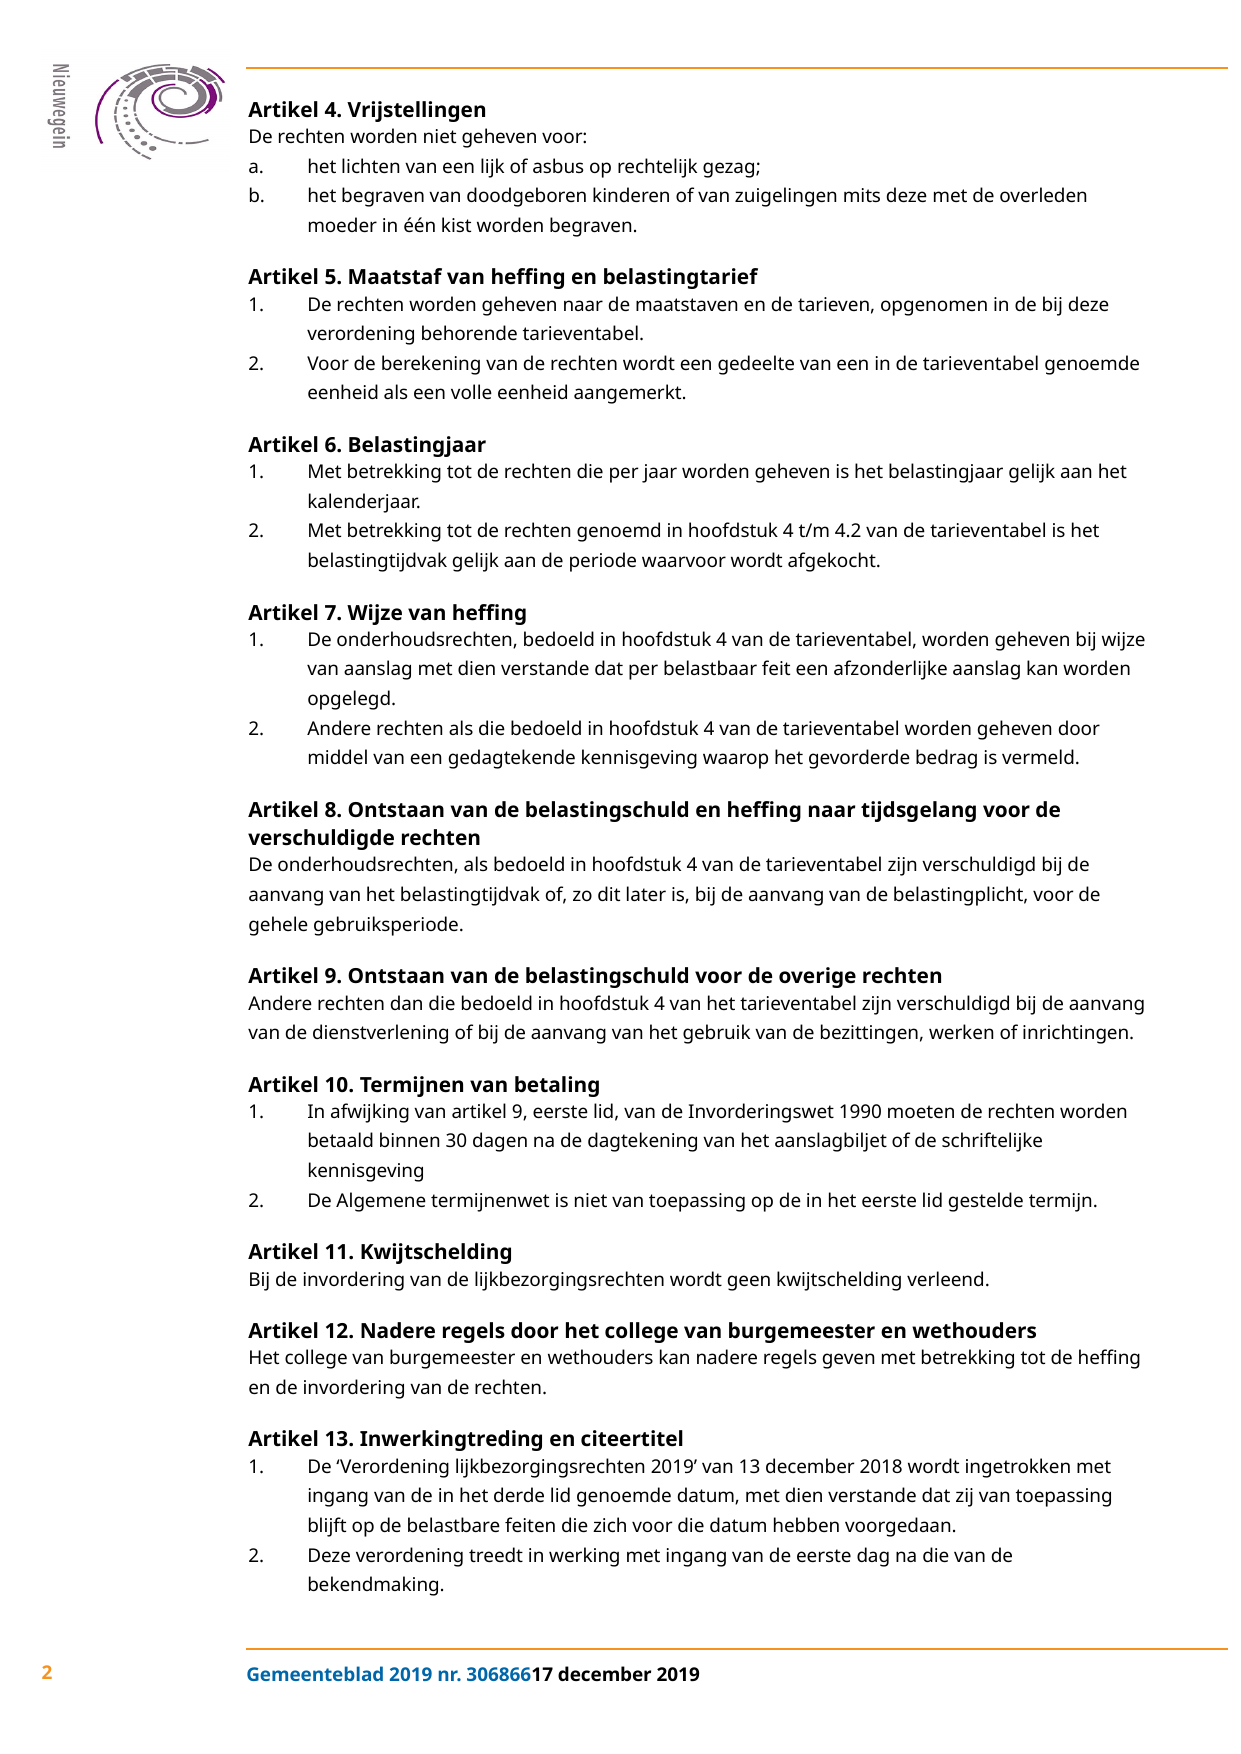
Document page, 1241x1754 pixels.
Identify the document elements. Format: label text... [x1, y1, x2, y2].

text Artikel 10. Termijnen van betaling [248, 1070, 1152, 1098]
picture [41, 47, 231, 172]
text Andere rechten dan die bedoeld in hoofdstuk 4 van het tarieventabel zijn verschuldigd bij de aanvang van de dienstverlening of bij de aanvang van het gebruik van de bezittingen, werken of inrichtingen. [248, 990, 1152, 1045]
list Andere rechten als die bedoeld in hoofdstuk 4 van de tarieventabel worden geheven door middel van een gedagtekende kennisgeving waarop het gevorderde bedrag is vermeld. [248, 715, 1152, 770]
list De rechten worden geheven naar de maatstaven en de tarieven, opgenomen in de bij deze verordening behorende tarieventabel. [248, 291, 1152, 346]
text Artikel 9. Ontstaan van de belastingschuld voor de overige rechten [248, 961, 1152, 990]
list Met betrekking tot de rechten die per jaar worden geheven is het belastingjaar gelijk aan het kalenderjaar. [248, 458, 1152, 514]
text Bij de invordering van de lijkbezorgingsrechten wordt geen kwijtschelding verleend. [248, 1266, 1152, 1291]
text De rechten worden niet geheven voor: [248, 123, 1152, 149]
list het lichten van een lijk of asbus op rechtelijk gezag; [248, 153, 1152, 178]
text Artikel 6. Belastingjaar [248, 430, 1152, 458]
list het begraven van doodgeboren kinderen of van zuigelingen mits deze met de overleden moeder in één kist worden begraven. [248, 182, 1152, 238]
list De onderhoudsrechten, bedoeld in hoofdstuk 4 van de tarieventabel, worden geheven bij wijze van aanslag met dien verstande dat per belastbaar feit een afzonderlijke aanslag kan worden opgelegd. [248, 626, 1152, 711]
list Met betrekking tot de rechten genoemd in hoofdstuk 4 t/m 4.2 van de tarieventabel is het belastingtijdvak gelijk aan de periode waarvoor wordt afgekocht. [248, 518, 1152, 573]
text Artikel 8. Ontstaan van de belastingschuld en heffing naar tijdsgelang voor de verschuldigde rechten [248, 795, 1152, 852]
text De onderhoudsrechten, als bedoeld in hoofdstuk 4 van de tarieventabel zijn verschuldigd bij de aanvang van het belastingtijdvak of, zo dit later is, bij de aanvang van de belastingplicht, voor de gehele gebruiksperiode. [248, 852, 1152, 937]
text Artikel 7. Wijze van heffing [248, 598, 1152, 626]
list Voor de berekening van de rechten wordt een gedeelte van een in de tarieventabel genoemde eenheid als een volle eenheid aangemerkt. [248, 350, 1152, 405]
text Artikel 4. Vrijstellingen [248, 95, 1152, 123]
list In afwijking van artikel 9, eerste lid, van de Invorderingswet 1990 moeten de rechten worden betaald binnen 30 dagen na de dagtekening van het aanslagbiljet of de schriftelijke kennisgeving [248, 1098, 1152, 1183]
text Artikel 11. Kwijtschelding [248, 1237, 1152, 1266]
list Deze verordening treedt in werking met ingang van de eerste dag na die van de bekendmaking. [248, 1542, 1152, 1597]
text Artikel 12. Nadere regels door het college van burgemeester en wethouders [248, 1316, 1152, 1344]
list De Algemene termijnenwet is niet van toepassing op de in het eerste lid gestelde termijn. [248, 1187, 1152, 1213]
list De ‘Verordening lijkbezorgingsrechten 2019’ van 13 december 2018 wordt ingetrokken met ingang van de in het derde lid genoemde datum, met dien verstande dat zij van toepassing blijft op de belastbare feiten die zich voor die datum hebben voorgedaan. [248, 1453, 1152, 1538]
text Artikel 5. Maatstaf van heffing en belastingtarief [248, 262, 1152, 291]
text Het college van burgemeester en wethouders kan nadere regels geven met betrekking tot de heffing en de invordering van de rechten. [248, 1344, 1152, 1400]
text Artikel 13. Inwerkingtreding en citeertitel [248, 1424, 1152, 1453]
